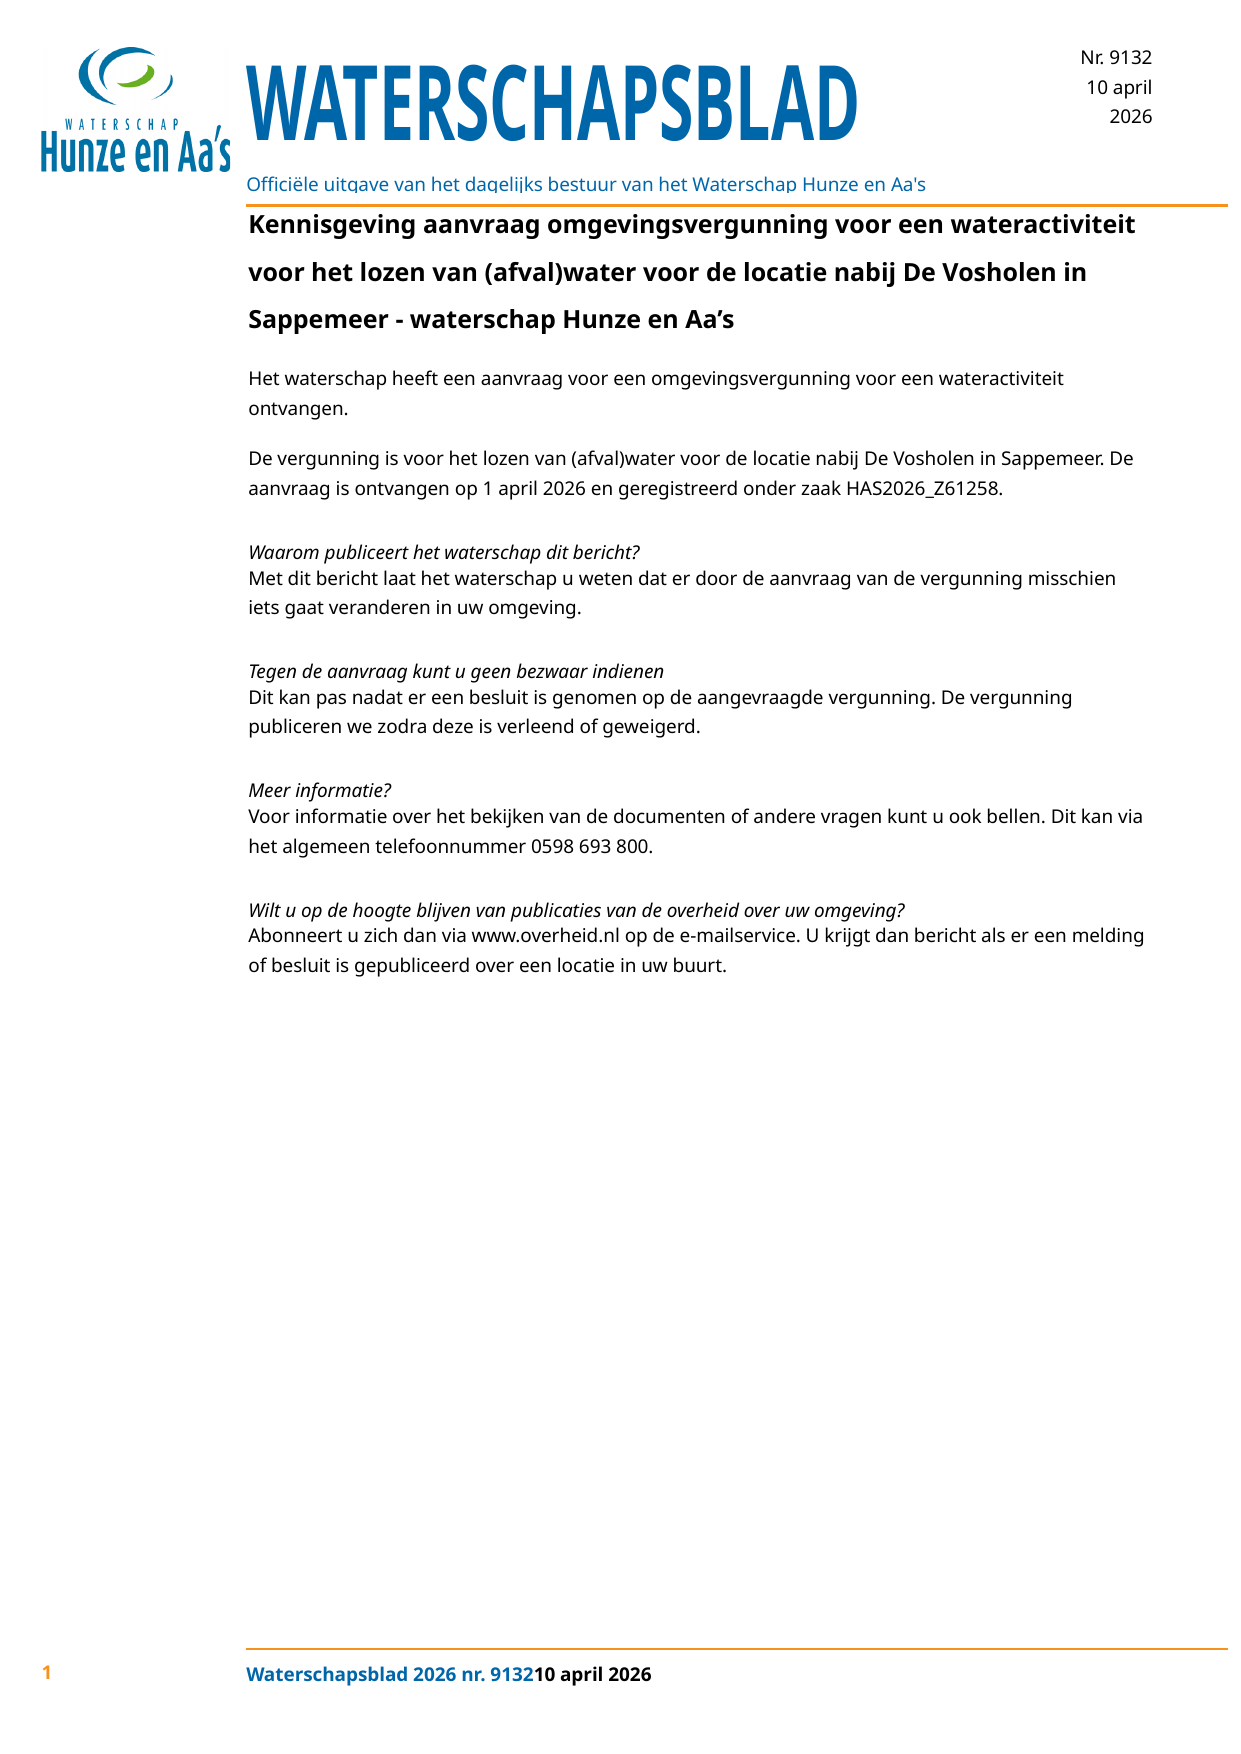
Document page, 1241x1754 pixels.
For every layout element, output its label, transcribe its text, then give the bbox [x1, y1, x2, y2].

text Abonneert u zich dan via www.overheid.nl op de e-mailservice. U krijgt dan bericht als er een melding of besluit is gepubliceerd over een locatie in uw buurt. [248, 923, 1152, 978]
text Met dit bericht laat het waterschap u weten dat er door de aanvraag van de vergunning misschien iets gaat veranderen in uw omgeving. [248, 565, 1152, 620]
picture [41, 47, 231, 172]
text Waarom publiceert het waterschap dit bericht? [248, 539, 1152, 565]
picture [47, 154, 51, 172]
picture [226, 145, 231, 156]
text Wilt u op de hoogte blijven van publicaties van de overheid over uw omgeving? [248, 897, 1152, 923]
text Het waterschap heeft een aanvraag voor een omgevingsvergunning voor een wateractiviteit ontvangen. [248, 366, 1152, 421]
text Voor informatie over het bekijken van de documenten of andere vragen kunt u ook bellen. Dit kan via het algemeen telefoonnummer 0598 693 800. [248, 803, 1152, 859]
text De vergunning is voor het lozen van (afval)water voor de locatie nabij De Vosholen in Sappemeer. De aanvraag is ontvangen op 1 april 2026 en geregistreerd onder zaak HAS2026_Z61258. [248, 446, 1152, 501]
text Kennisgeving aanvraag omgevingsvergunning voor een wateractiviteit voor het lozen van (afval)water voor de locatie nabij De Vosholen in Sappemeer - waterschap Hunze en Aa’s [248, 207, 1152, 336]
text Tegen de aanvraag kunt u geen bezwaar indienen [248, 658, 1152, 684]
picture [183, 163, 191, 172]
text Dit kan pas nadat er een besluit is genomen op de aangevraagde vergunning. De vergunning publiceren we zodra deze is verleend of geweigerd. [248, 684, 1152, 739]
text Meer informatie? [248, 778, 1152, 803]
